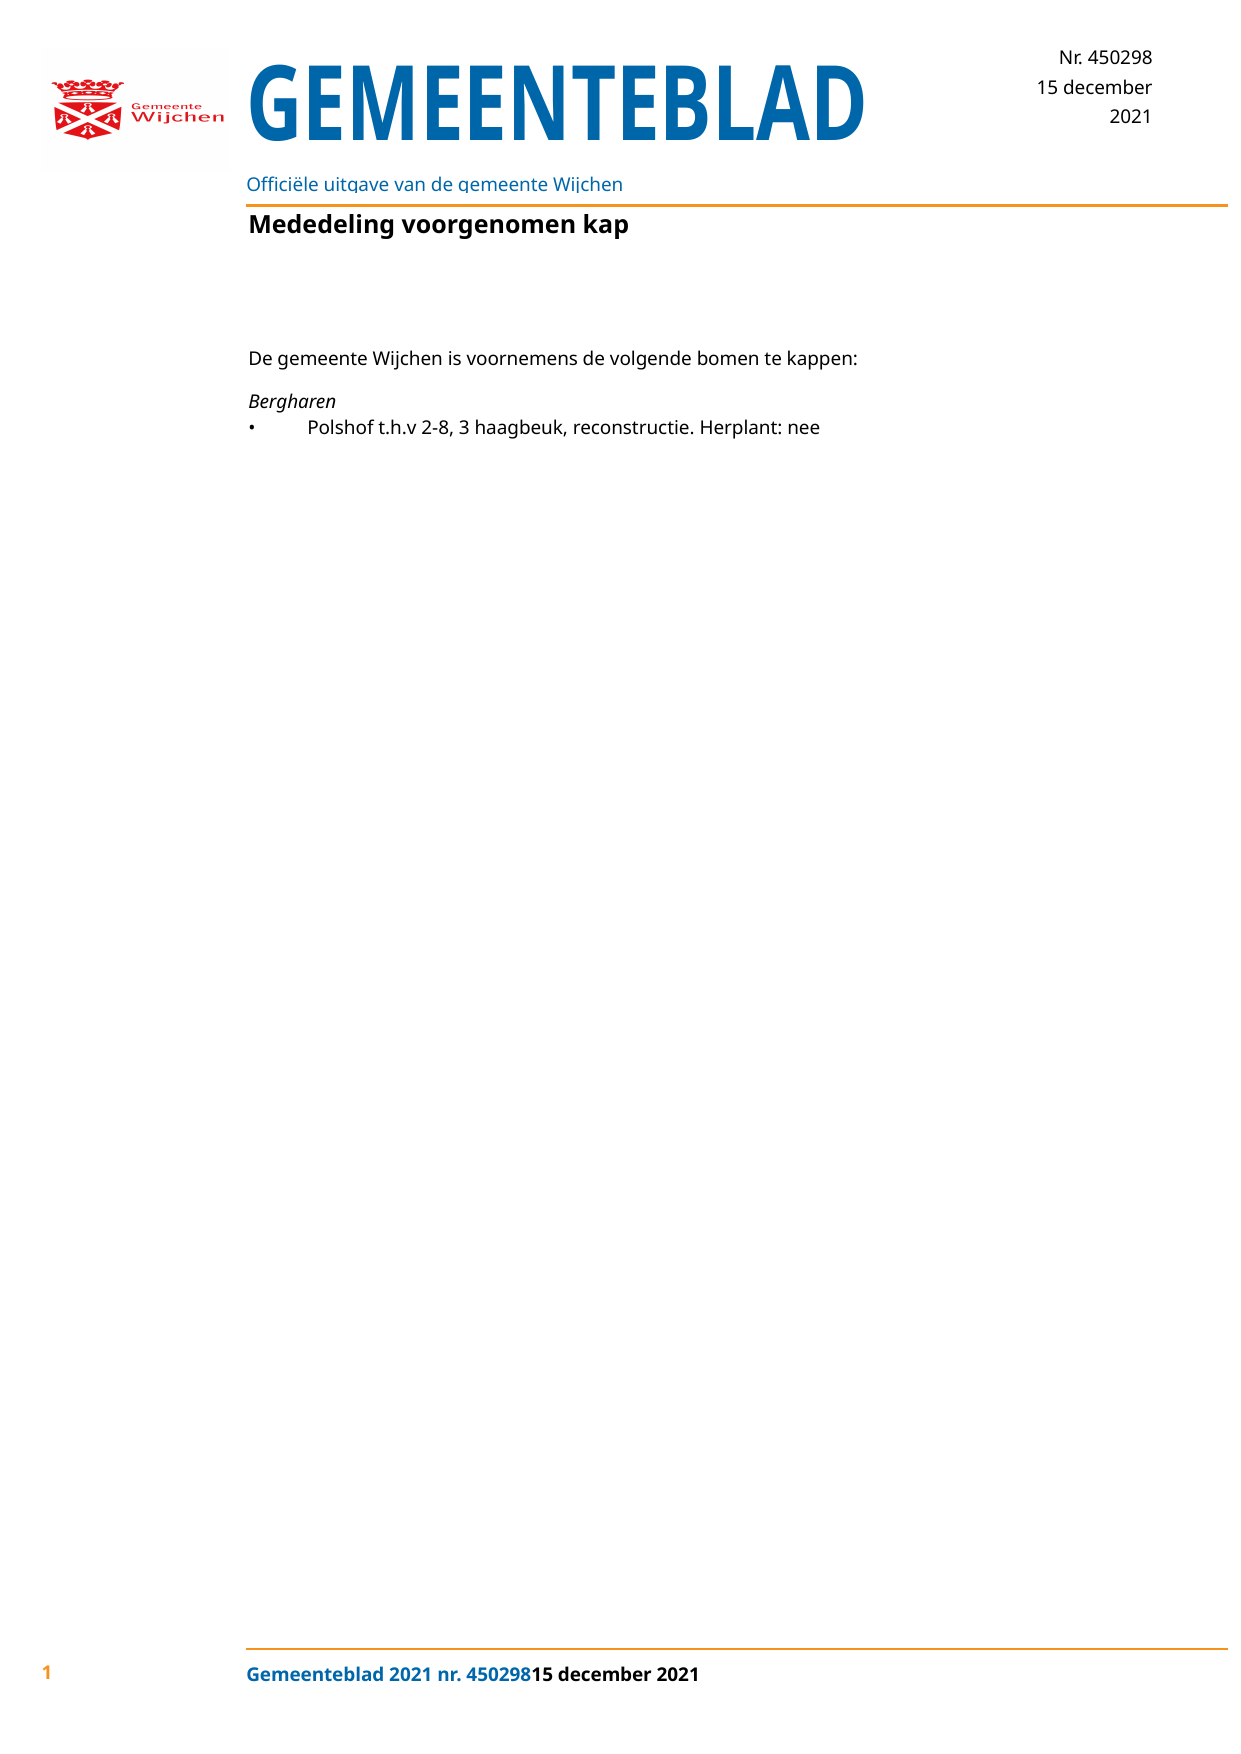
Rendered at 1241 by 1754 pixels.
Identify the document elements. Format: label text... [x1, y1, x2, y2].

text Mededeling voorgenomen kap [248, 207, 1152, 241]
picture [41, 47, 231, 172]
list Polshof t.h.v 2-8, 3 haagbeuk, reconstructie. Herplant: nee [248, 414, 1152, 440]
text De gemeente Wijchen is voornemens de volgende bomen te kappen: [248, 345, 1152, 371]
text Bergharen [248, 388, 1152, 414]
